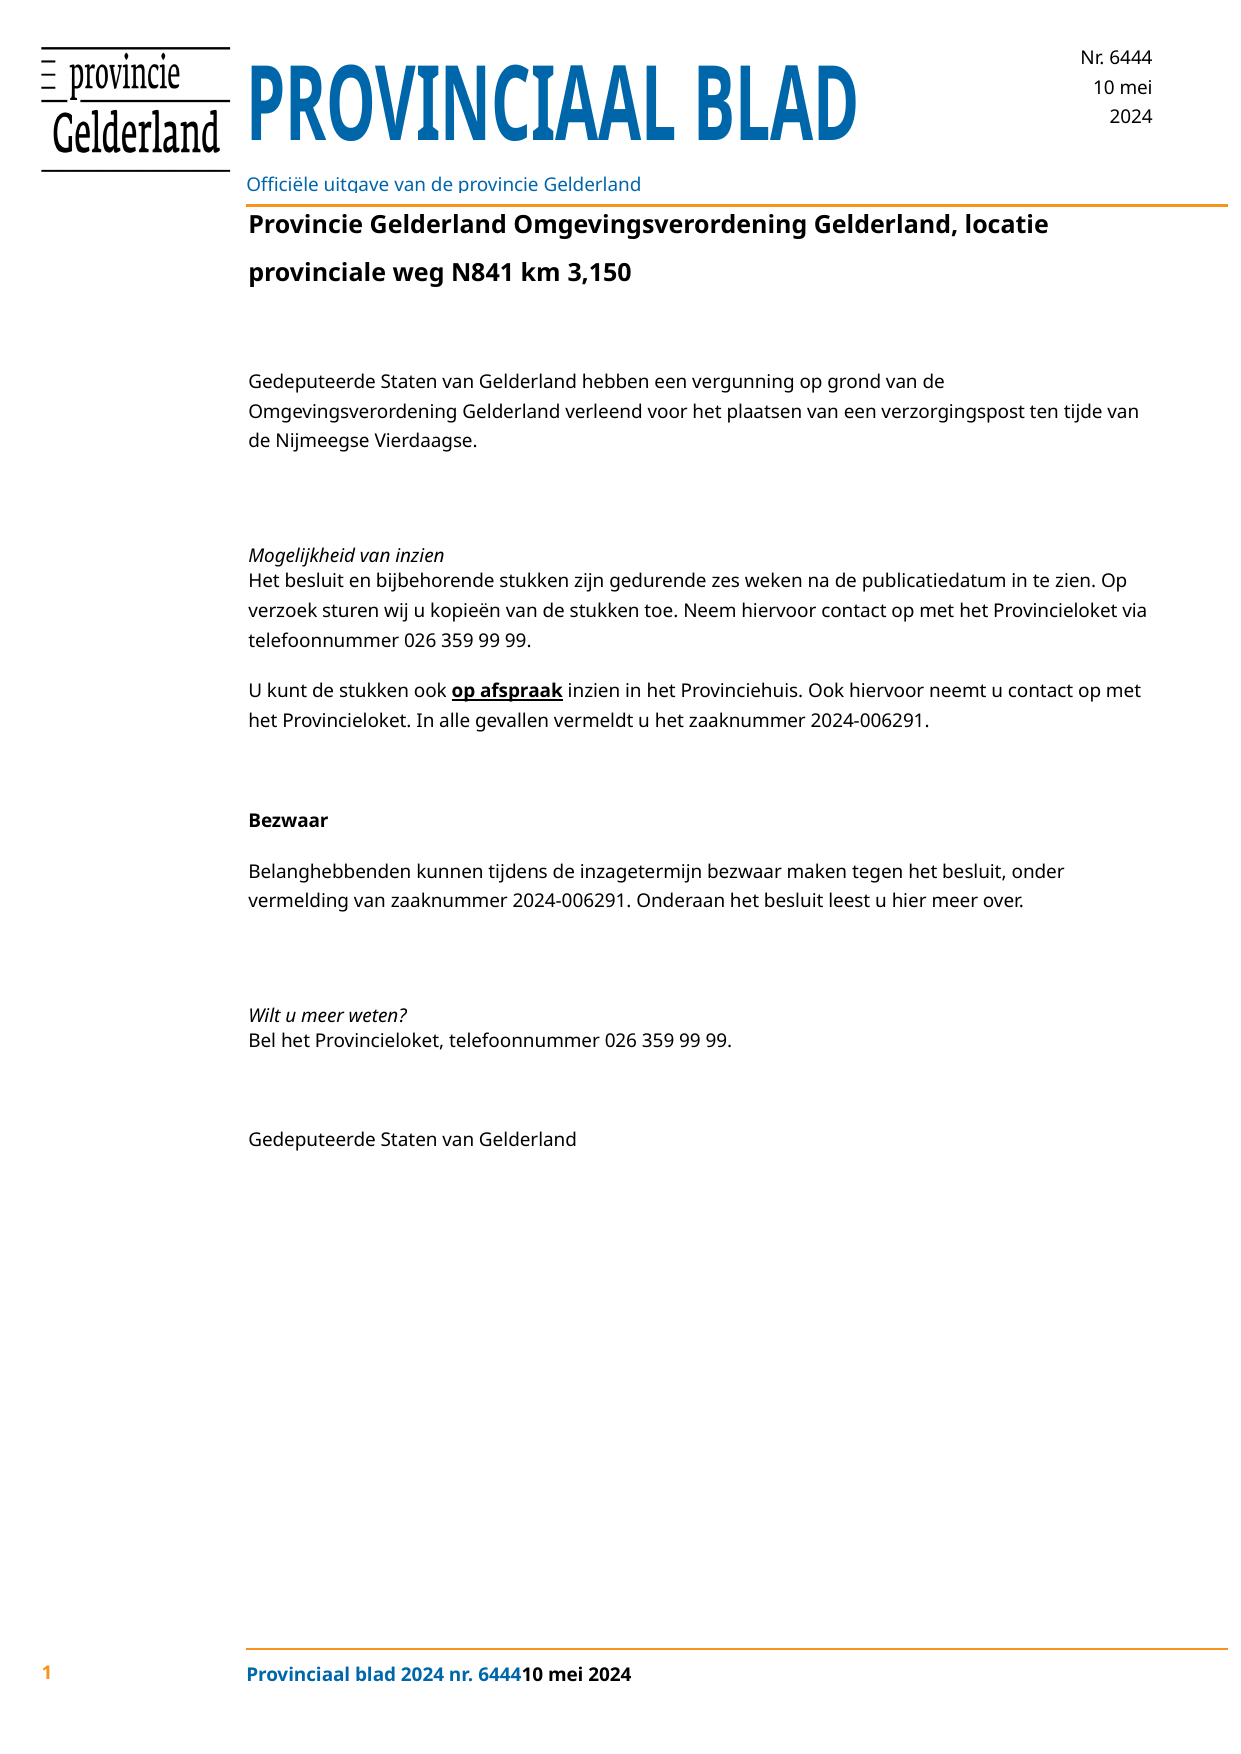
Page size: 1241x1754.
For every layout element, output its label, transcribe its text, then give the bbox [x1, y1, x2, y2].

text Gedeputeerde Staten van Gelderland [248, 1126, 1152, 1152]
text Belanghebbenden kunnen tijdens de inzagetermijn bezwaar maken tegen het besluit, onder vermelding van zaaknummer 2024-006291. Onderaan het besluit leest u hier meer over. [248, 858, 1152, 913]
picture [41, 47, 231, 172]
text Wilt u meer weten? [248, 1002, 1152, 1028]
text Mogelijkheid van inzien [248, 542, 1152, 568]
text Bezwaar [248, 808, 1152, 833]
text Bel het Provincieloket, telefoonnummer 026 359 99 99. [248, 1028, 1152, 1053]
text U kunt de stukken ook op afspraak inzien in het Provinciehuis. Ook hiervoor neemt u contact op met het Provincieloket. In alle gevallen vermeldt u het zaaknummer 2024-006291. [248, 677, 1152, 732]
text Gedeputeerde Staten van Gelderland hebben een vergunning op grond van de Omgevingsverordening Gelderland verleend voor het plaatsen van een verzorgingspost ten tijde van de Nijmeegse Vierdaagse. [248, 368, 1152, 453]
text Provincie Gelderland Omgevingsverordening Gelderland, locatie provinciale weg N841 km 3,150 [248, 207, 1152, 288]
text Het besluit en bijbehorende stukken zijn gedurende zes weken na de publicatiedatum in te zien. Op verzoek sturen wij u kopieën van de stukken toe. Neem hiervoor contact op met het Provincieloket via telefoonnummer 026 359 99 99. [248, 568, 1152, 652]
